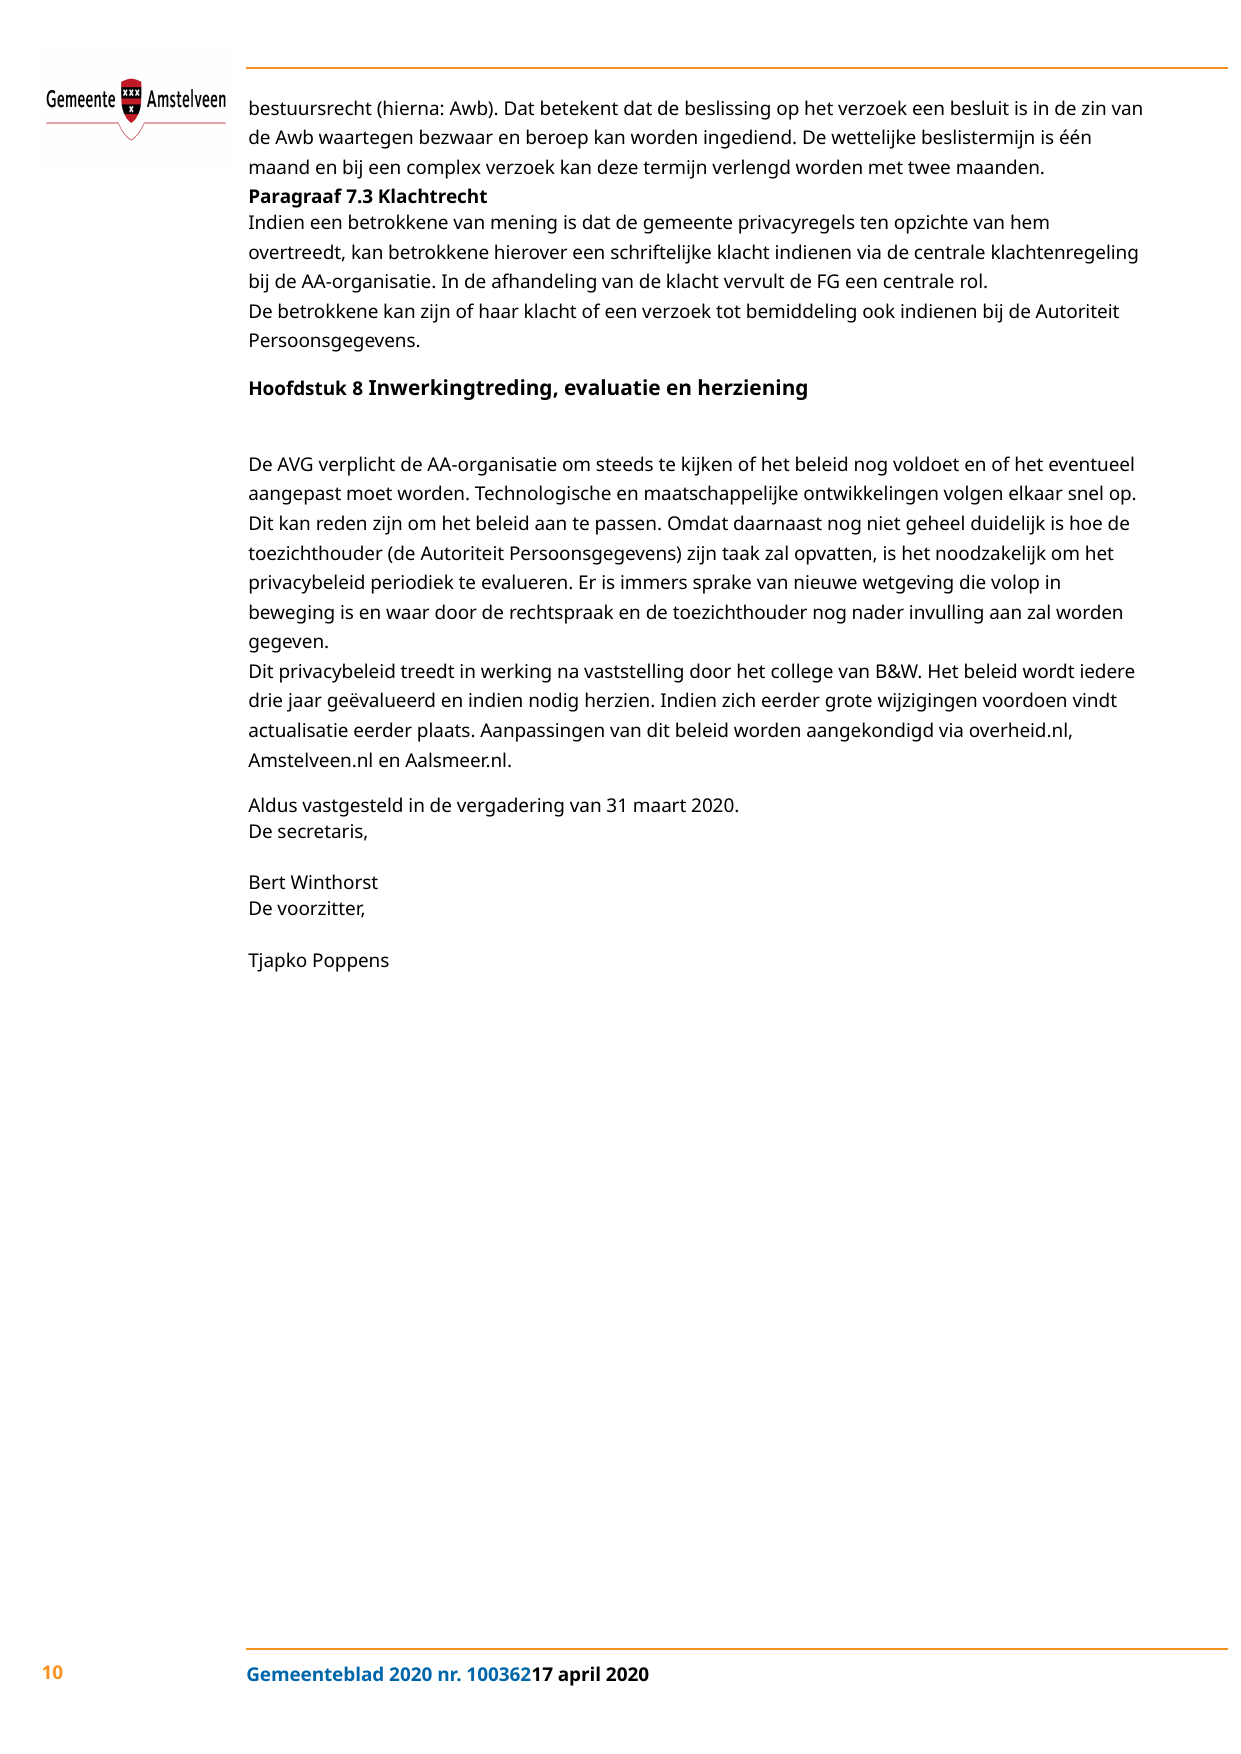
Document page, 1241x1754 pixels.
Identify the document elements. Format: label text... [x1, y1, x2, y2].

text De secretaris, [248, 818, 1152, 844]
text Bert Winthorst [248, 869, 1152, 895]
picture [41, 47, 231, 172]
text Tjapko Poppens [248, 947, 1152, 972]
text De betrokkene kan zijn of haar klacht of een verzoek tot bemiddeling ook indienen bij de Autoriteit Persoonsgegevens. [248, 298, 1152, 353]
text Dit privacybeleid treedt in werking na vaststelling door het college van B&W. Het beleid wordt iedere drie jaar geëvalueerd en indien nodig herzien. Indien zich eerder grote wijzigingen voordoen vindt actualisatie eerder plaats. Aanpassingen van dit beleid worden aangekondigd via overheid.nl, Amstelveen.nl en Aalsmeer.nl. [248, 658, 1152, 772]
text De AVG verplicht de AA-organisatie om steeds te kijken of het beleid nog voldoet en of het eventueel aangepast moet worden. Technologische en maatschappelijke ontwikkelingen volgen elkaar snel op. Dit kan reden zijn om het beleid aan te passen. Omdat daarnaast nog niet geheel duidelijk is hoe de toezichthouder (de Autoriteit Persoonsgegevens) zijn taak zal opvatten, is het noodzakelijk om het privacybeleid periodiek te evalueren. Er is immers sprake van nieuwe wetgeving die volop in beweging is en waar door de rechtspraak en de toezichthouder nog nader invulling aan zal worden gegeven. [248, 451, 1152, 654]
text Aldus vastgesteld in de vergadering van 31 maart 2020. [248, 792, 1152, 818]
text bestuursrecht (hierna: Awb). Dat betekent dat de beslissing op het verzoek een besluit is in de zin van de Awb waartegen bezwaar en beroep kan worden ingediend. De wettelijke beslistermijn is één maand en bij een complex verzoek kan deze termijn verlengd worden met twee maanden. [248, 95, 1152, 180]
text Paragraaf 7.3 Klachtrecht [248, 183, 1152, 209]
text Indien een betrokkene van mening is dat de gemeente privacyregels ten opzichte van hem overtreedt, kan betrokkene hierover een schriftelijke klacht indienen via de centrale klachtenregeling bij de AA-organisatie. In de afhandeling van de klacht vervult de FG een centrale rol. [248, 209, 1152, 294]
text Hoofdstuk 8 Inwerkingtreding, evaluatie en herziening [248, 373, 1152, 402]
text De voorzitter, [248, 895, 1152, 921]
